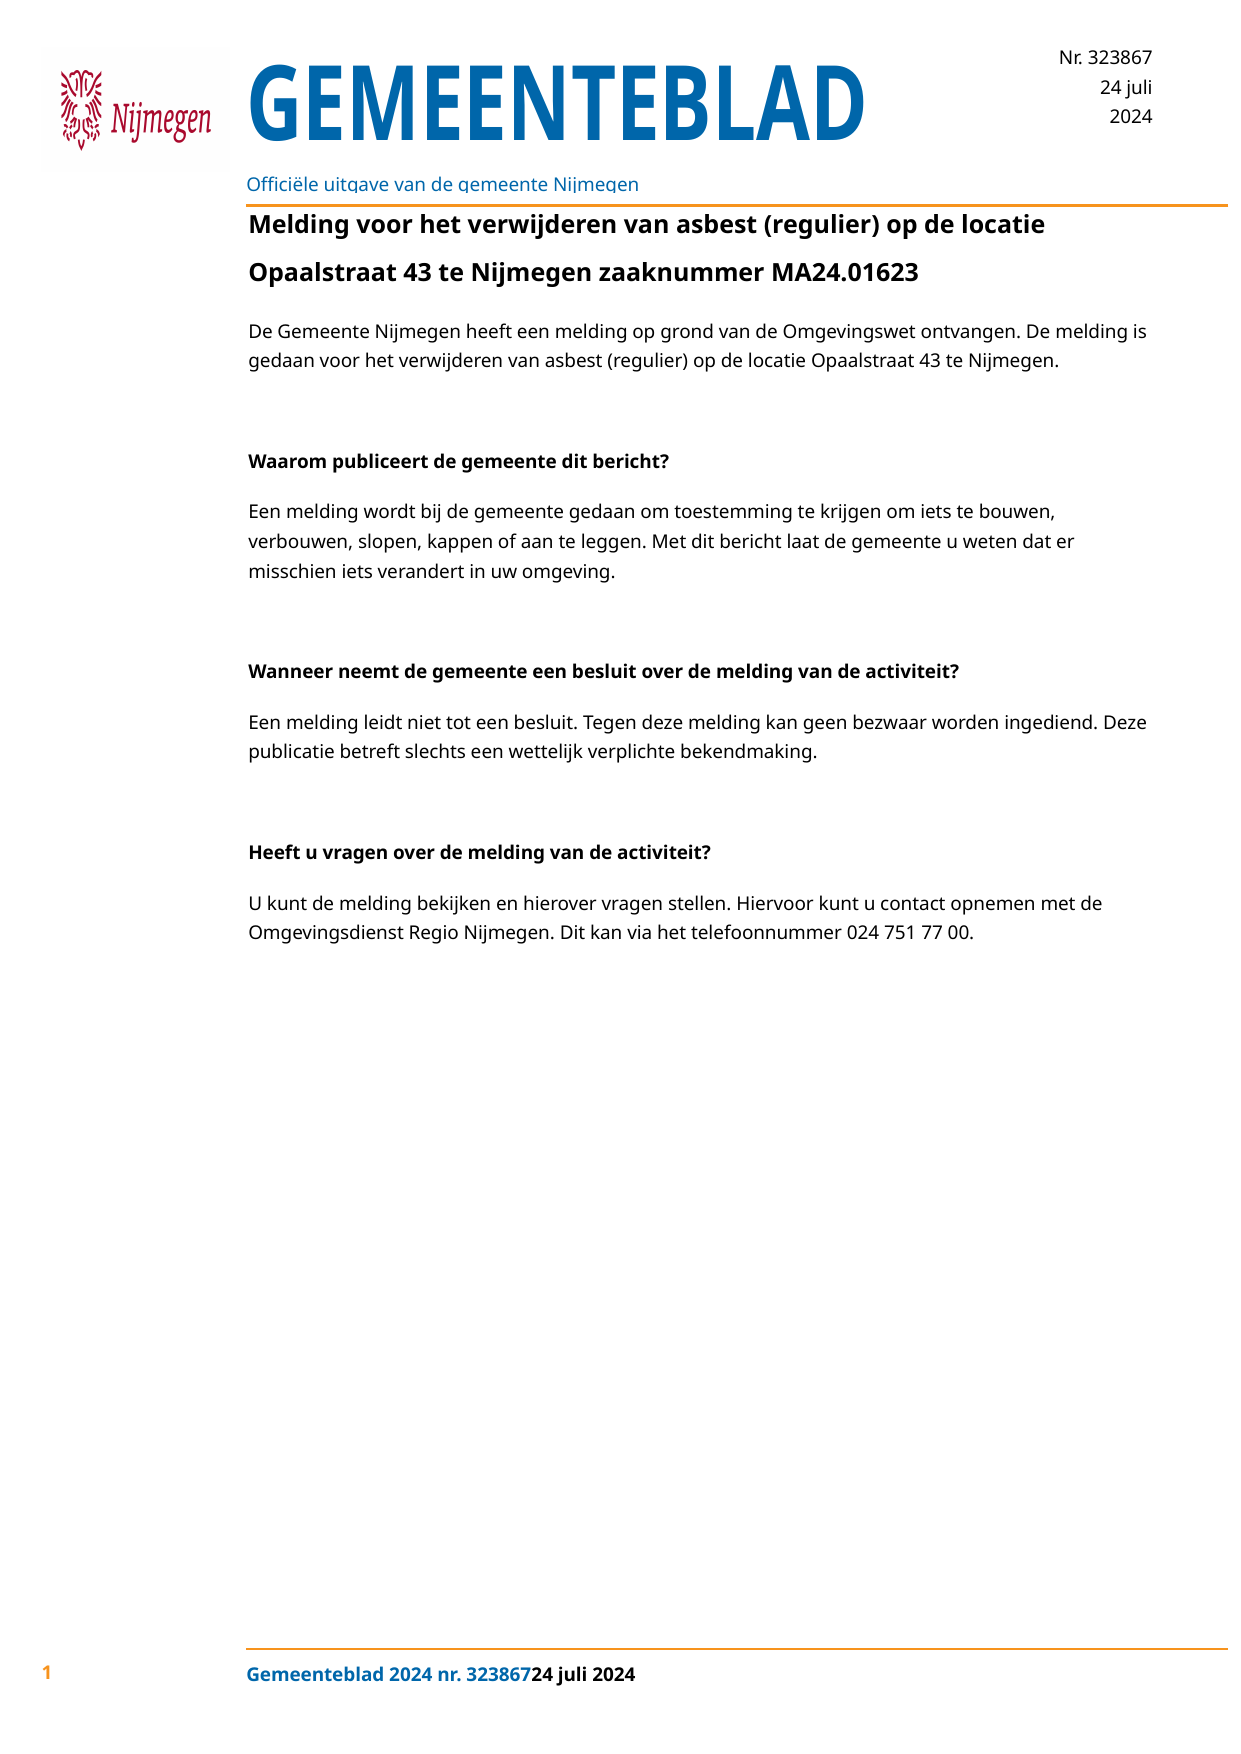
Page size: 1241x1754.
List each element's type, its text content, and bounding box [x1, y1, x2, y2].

text Wanneer neemt de gemeente een besluit over de melding van de activiteit? [248, 659, 1152, 684]
text Een melding leidt niet tot een besluit. Tegen deze melding kan geen bezwaar worden ingediend. Deze publicatie betreft slechts een wettelijk verplichte bekendmaking. [248, 709, 1152, 764]
picture [41, 47, 231, 172]
text Waarom publiceert de gemeente dit bericht? [248, 448, 1152, 474]
text Melding voor het verwijderen van asbest (regulier) op de locatie Opaalstraat 43 te Nijmegen zaaknummer MA24.01623 [248, 207, 1152, 288]
text Heeft u vragen over de melding van de activiteit? [248, 839, 1152, 865]
text De Gemeente Nijmegen heeft een melding op grond van de Omgevingswet ontvangen. De melding is gedaan voor het verwijderen van asbest (regulier) op de locatie Opaalstraat 43 te Nijmegen. [248, 318, 1152, 373]
text Een melding wordt bij de gemeente gedaan om toestemming te krijgen om iets te bouwen, verbouwen, slopen, kappen of aan te leggen. Met dit bericht laat de gemeente u weten dat er misschien iets verandert in uw omgeving. [248, 499, 1152, 584]
text U kunt de melding bekijken en hierover vragen stellen. Hiervoor kunt u contact opnemen met de Omgevingsdienst Regio Nijmegen. Dit kan via het telefoonnummer 024 751 77 00. [248, 890, 1152, 945]
